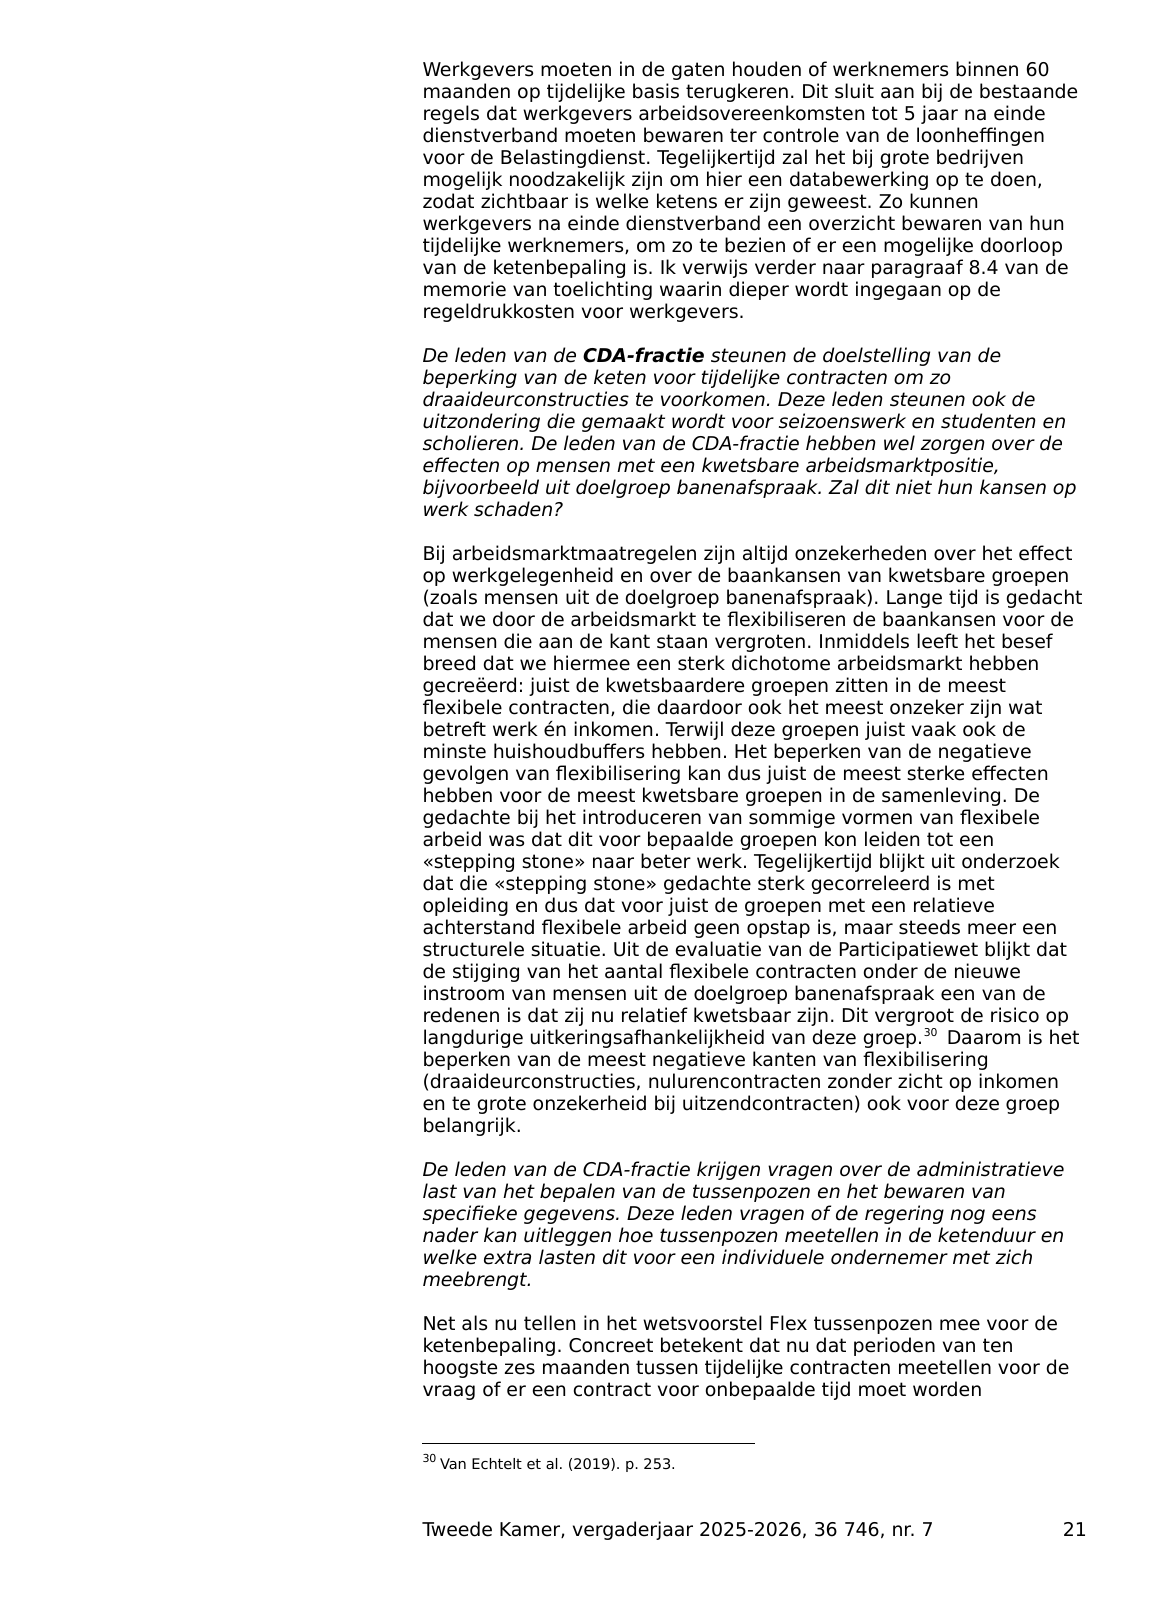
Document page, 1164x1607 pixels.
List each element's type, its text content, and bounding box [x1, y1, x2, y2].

text Net als nu tellen in het wetsvoorstel Flex tussenpozen mee voor de ketenbepaling. Concreet betekent dat nu dat perioden van ten hoogste zes maanden tussen tijdelijke contracten meetellen voor de vraag of er een contract voor onbepaalde tijd moet worden [422, 1313, 1087, 1401]
text Werkgevers moeten in de gaten houden of werknemers binnen 60 maanden op tijdelijke basis terugkeren. Dit sluit aan bij de bestaande regels dat werkgevers arbeidsovereenkomsten tot 5 jaar na einde dienstverband moeten bewaren ter controle van de loonheffingen voor de Belastingdienst. Tegelijkertijd zal het bij grote bedrijven mogelijk noodzakelijk zijn om hier een databewerking op te doen, zodat zichtbaar is welke ketens er zijn geweest. Zo kunnen werkgevers na einde dienstverband een overzicht bewaren van hun tijdelijke werknemers, om zo te bezien of er een mogelijke doorloop van de ketenbepaling is. Ik verwijs verder naar paragraaf 8.4 van de memorie van toelichting waarin dieper wordt ingegaan op de regeldrukkosten voor werkgevers. [422, 59, 1087, 323]
text De leden van de CDA-fractie krijgen vragen over de administratieve last van het bepalen van de tussenpozen en het bewaren van specifieke gegevens. Deze leden vragen of de regering nog eens nader kan uitleggen hoe tussenpozen meetellen in de ketenduur en welke extra lasten dit voor een individuele ondernemer met zich meebrengt. [422, 1159, 1087, 1291]
text Bij arbeidsmarktmaatregelen zijn altijd onzekerheden over het effect op werkgelegenheid en over de baankansen van kwetsbare groepen (zoals mensen uit de doelgroep banenafspraak). Lange tijd is gedacht dat we door de arbeidsmarkt te flexibiliseren de baankansen voor de mensen die aan de kant staan vergroten. Inmiddels leeft het besef breed dat we hiermee een sterk dichotome arbeidsmarkt hebben gecreëerd: juist de kwetsbaardere groepen zitten in de meest flexibele contracten, die daardoor ook het meest onzeker zijn wat betreft werk én inkomen. Terwijl deze groepen juist vaak ook de minste huishoudbuffers hebben. Het beperken van de negatieve gevolgen van flexibilisering kan dus juist de meest sterke effecten hebben voor de meest kwetsbare groepen in de samenleving. De gedachte bij het introduceren van sommige vormen van flexibele arbeid was dat dit voor bepaalde groepen kon leiden tot een «stepping stone» naar beter werk. Tegelijkertijd blijkt uit onderzoek dat die «stepping stone» gedachte sterk gecorreleerd is met opleiding en dus dat voor juist de groepen met een relatieve achterstand flexibele arbeid geen opstap is, maar steeds meer een structurele situatie. Uit de evaluatie van de Participatiewet blijkt dat de stijging van het aantal flexibele contracten onder de nieuwe instroom van mensen uit de doelgroep banenafspraak een van de redenen is dat zij nu relatief kwetsbaar zijn. Dit vergroot de risico op langdurige uitkeringsafhankelijkheid van deze groep. Daarom is het beperken van de meest negatieve kanten van flexibilisering (draaideurconstructies, nulurencontracten zonder zicht op inkomen en te grote onzekerheid bij uitzendcontracten) ook voor deze groep belangrijk. [422, 543, 1087, 1136]
text Van Echtelt et al. (2019). p. 253. [422, 1452, 1087, 1474]
text De leden van de CDA-fractie steunen de doelstelling van de beperking van de keten voor tijdelijke contracten om zo draaideurconstructies te voorkomen. Deze leden steunen ook de uitzondering die gemaakt wordt voor seizoenswerk en studenten en scholieren. De leden van de CDA-fractie hebben wel zorgen over de effecten op mensen met een kwetsbare arbeidsmarktpositie, bijvoorbeeld uit doelgroep banenafspraak. Zal dit niet hun kansen op werk schaden? [422, 345, 1087, 521]
